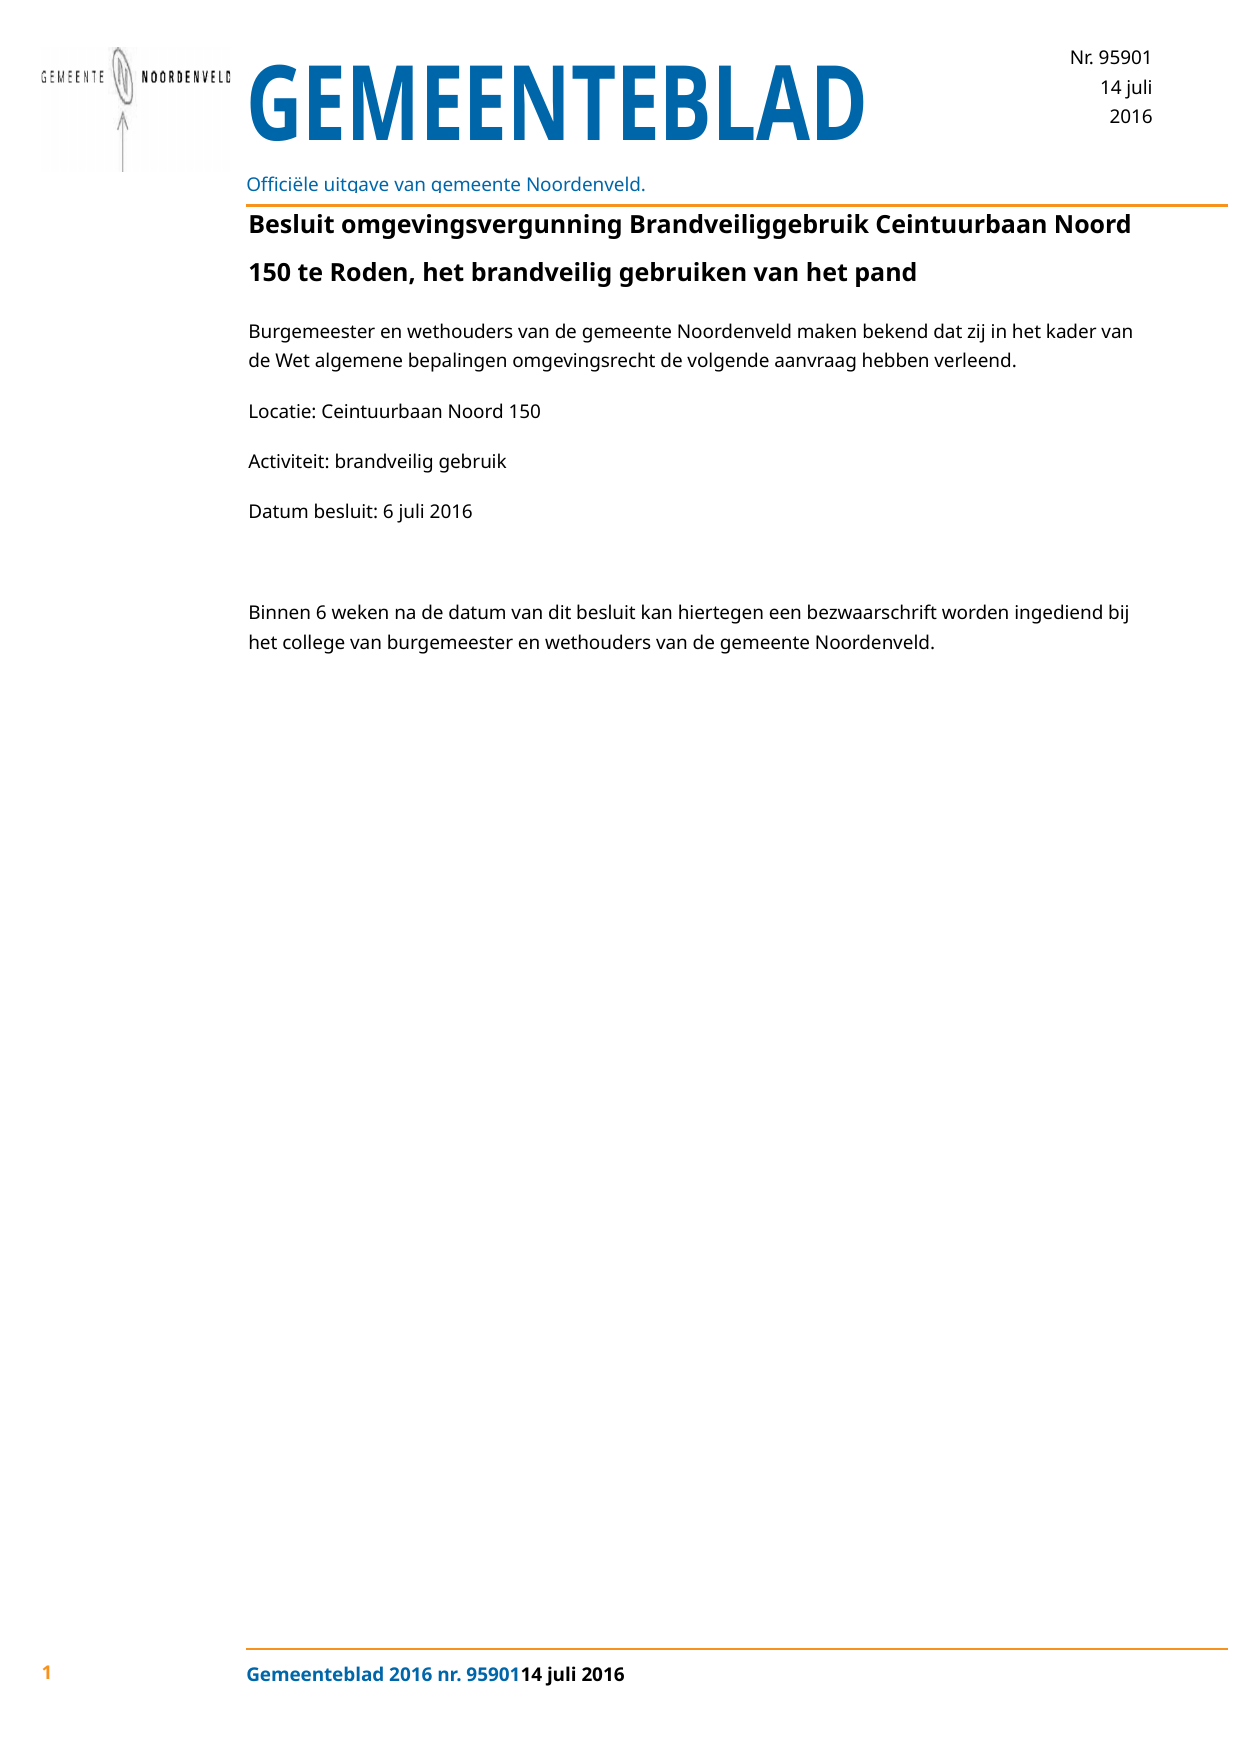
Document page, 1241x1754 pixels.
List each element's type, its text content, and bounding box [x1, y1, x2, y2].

text Binnen 6 weken na de datum van dit besluit kan hiertegen een bezwaarschrift worden ingediend bij het college van burgemeester en wethouders van de gemeente Noordenveld. [248, 599, 1152, 655]
text Burgemeester en wethouders van de gemeente Noordenveld maken bekend dat zij in het kader van de Wet algemene bepalingen omgevingsrecht de volgende aanvraag hebben verleend. [248, 318, 1152, 373]
text Datum besluit: 6 juli 2016 [248, 499, 1152, 524]
picture [41, 47, 231, 172]
text Locatie: Ceintuurbaan Noord 150 [248, 398, 1152, 424]
text Activiteit: brandveilig gebruik [248, 448, 1152, 474]
text Besluit omgevingsvergunning Brandveiliggebruik Ceintuurbaan Noord 150 te Roden, het brandveilig gebruiken van het pand [248, 207, 1152, 288]
